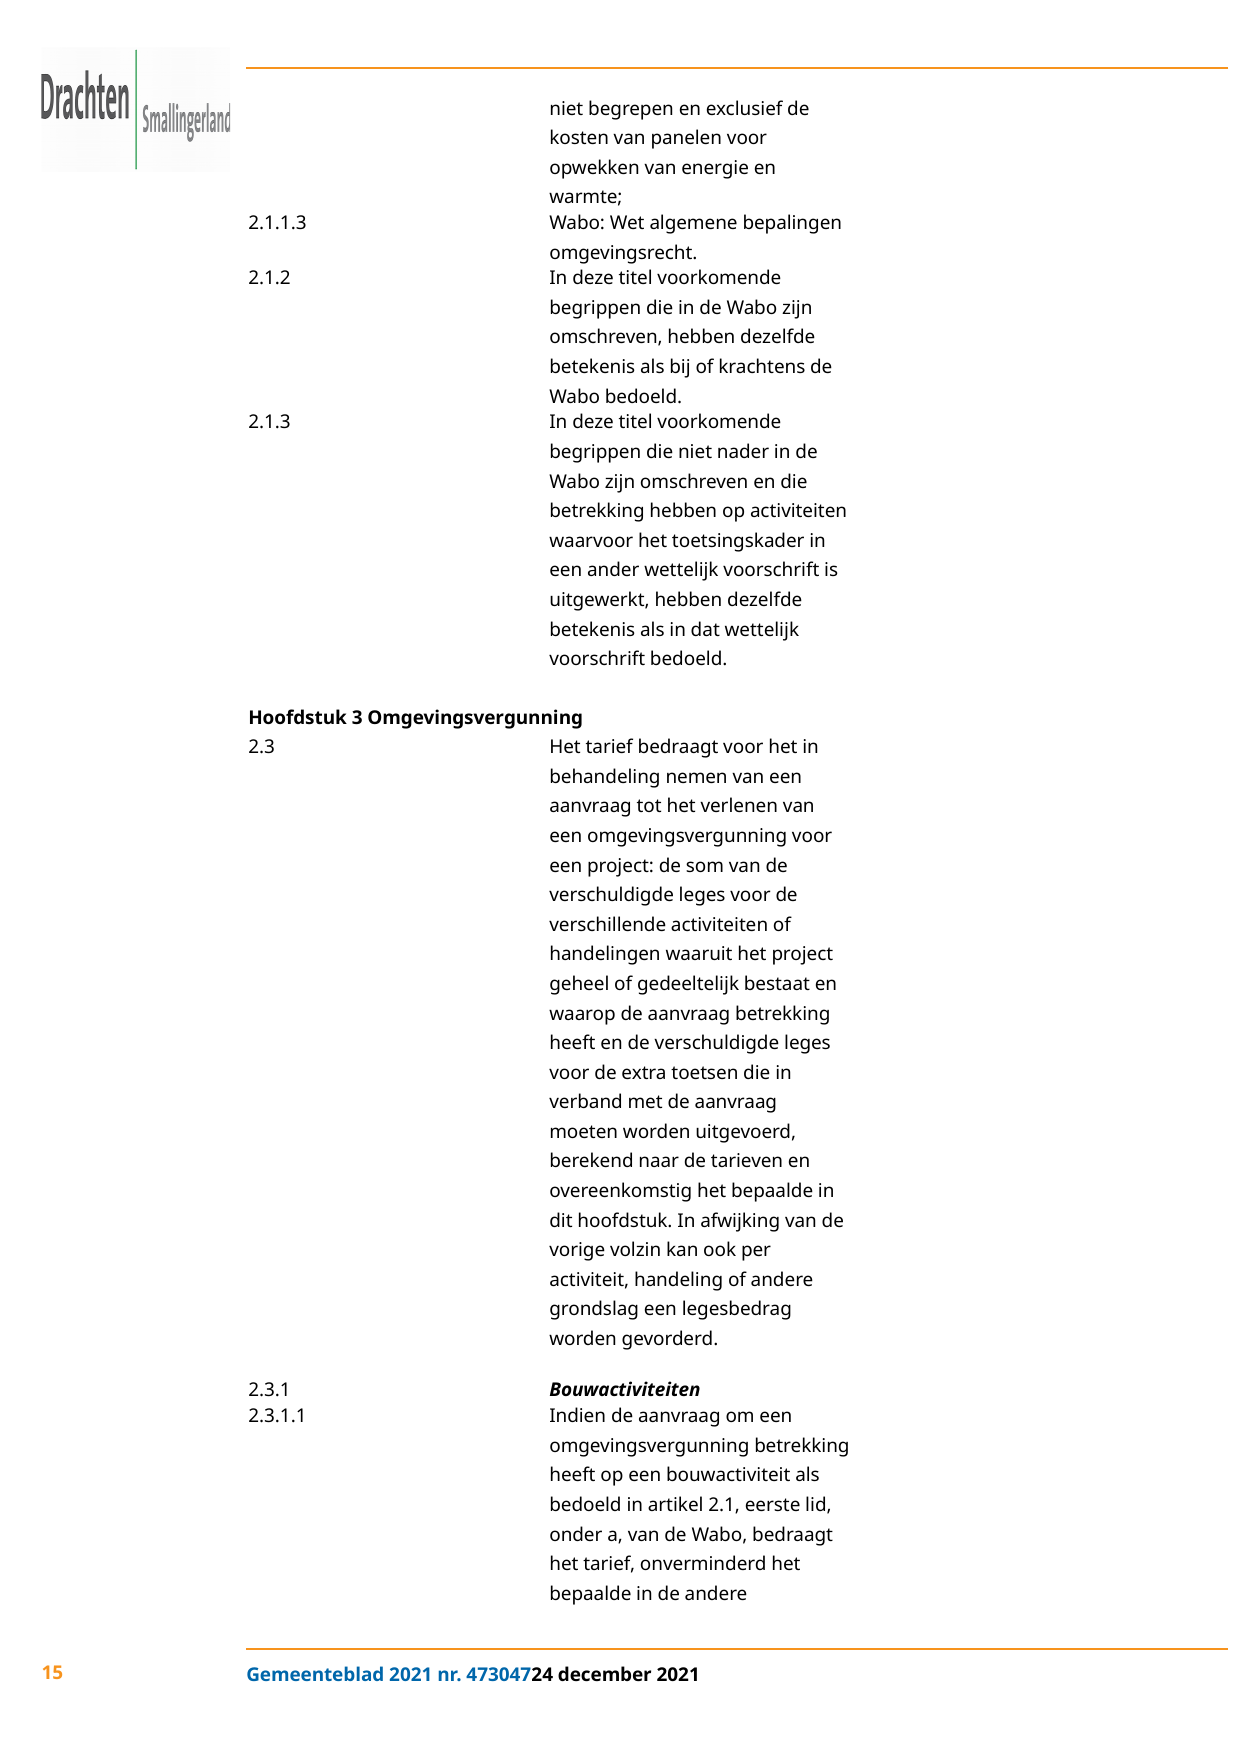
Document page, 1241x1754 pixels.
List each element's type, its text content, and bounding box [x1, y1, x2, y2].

table_cell [850, 1377, 1152, 1402]
table_cell In deze titel voorkomende begrippen die niet nader in de Wabo zijn omschreven en die betrekking hebben op activiteiten waarvoor het toetsingskader in een ander wettelijk voorschrift is uitgewerkt, hebben dezelfde betekenis als in dat wettelijk voorschrift bedoeld. [549, 409, 850, 671]
table_cell 2.1.1.3 [248, 209, 549, 264]
text Hoofdstuk 3 Omgevingsvergunning [248, 704, 1152, 729]
table_cell 2.1.3 [248, 409, 549, 671]
table_cell In deze titel voorkomende begrippen die in de Wabo zijn omschreven, hebben dezelfde betekenis als bij of krachtens de Wabo bedoeld. [549, 265, 850, 409]
table_cell [850, 95, 1152, 209]
table_cell [850, 209, 1152, 264]
table_header 2.3 [248, 734, 549, 1351]
table_cell [248, 95, 549, 209]
table_cell [850, 265, 1152, 409]
picture [41, 47, 231, 172]
table_cell 2.1.2 [248, 265, 549, 409]
table_cell Indien de aanvraag om een omgevingsvergunning betrekking heeft op een bouwactiviteit als bedoeld in artikel 2.1, eerste lid, onder a, van de Wabo, bedraagt het tarief, onverminderd het bepaalde in de andere [549, 1403, 850, 1606]
table_cell Wabo: Wet algemene bepalingen omgevingsrecht. [549, 209, 850, 264]
table_cell 2.3.1.1 [248, 1403, 549, 1606]
table_header [850, 734, 1152, 1351]
table_cell niet begrepen en exclusief de kosten van panelen voor opwekken van energie en warmte; [549, 95, 850, 209]
table_cell [850, 1351, 1152, 1377]
table_cell [850, 409, 1152, 671]
table_cell [248, 1351, 549, 1377]
table_cell 2.3.1 [248, 1377, 549, 1402]
table_cell [850, 1403, 1152, 1606]
table_header Het tarief bedraagt voor het in behandeling nemen van een aanvraag tot het verlenen van een omgevingsvergunning voor een project: de som van de verschuldigde leges voor de verschillende activiteiten of handelingen waaruit het project geheel of gedeeltelijk bestaat en waarop de aanvraag betrekking heeft en de verschuldigde leges voor de extra toetsen die in verband met de aanvraag moeten worden uitgevoerd, berekend naar de tarieven en overeenkomstig het bepaalde in dit hoofdstuk. In afwijking van de vorige volzin kan ook per activiteit, handeling of andere grondslag een legesbedrag worden gevorderd. [549, 734, 850, 1351]
table_cell [549, 1351, 850, 1377]
table_cell Bouwactiviteiten [549, 1377, 850, 1402]
